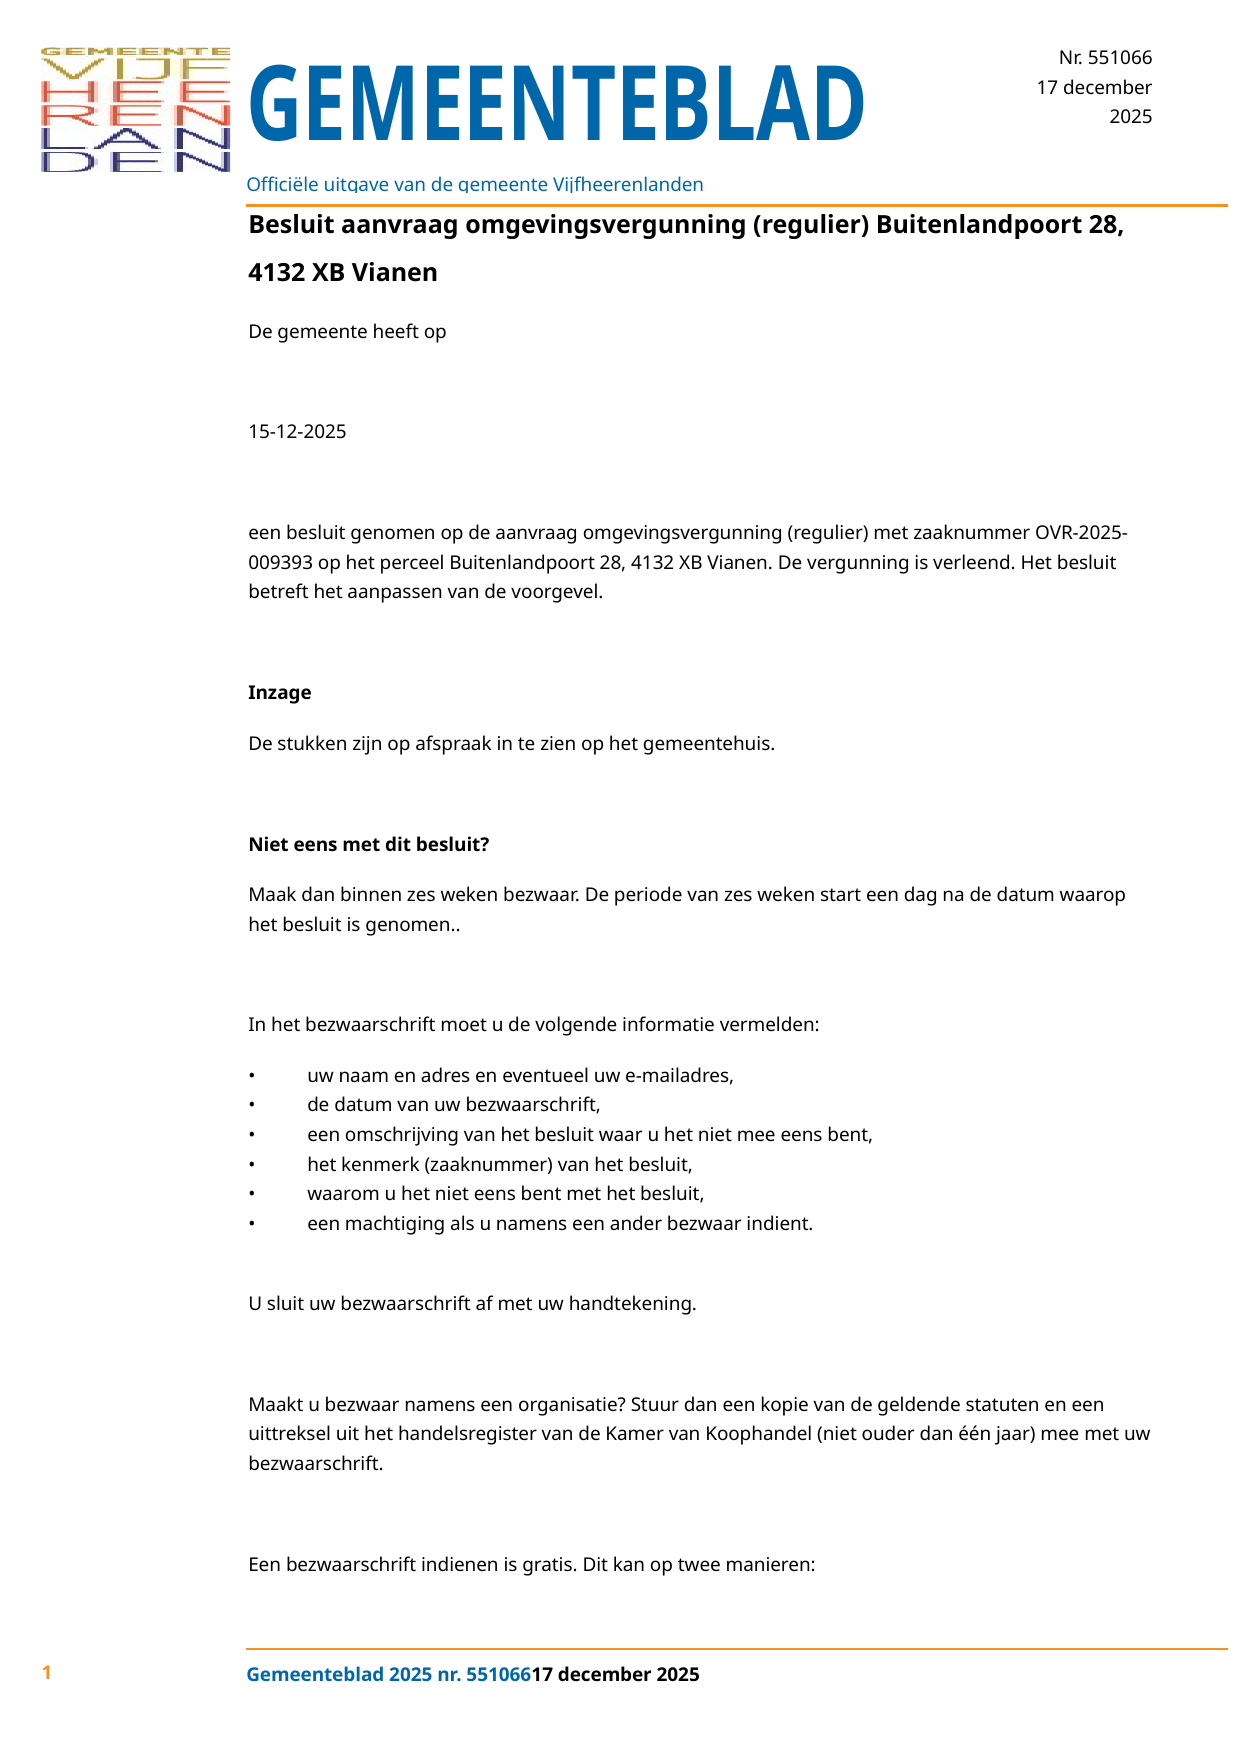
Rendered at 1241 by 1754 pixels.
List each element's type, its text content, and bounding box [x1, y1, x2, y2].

text Inzage [248, 679, 1152, 705]
list waarom u het niet eens bent met het besluit, [248, 1180, 1152, 1206]
picture [41, 47, 231, 172]
text een besluit genomen op de aanvraag omgevingsvergunning (regulier) met zaaknummer OVR-2025-009393 op het perceel Buitenlandpoort 28, 4132 XB Vianen. De vergunning is verleend. Het besluit betreft het aanpassen van de voorgevel. [248, 519, 1152, 604]
text U sluit uw bezwaarschrift af met uw handtekening. [248, 1290, 1152, 1316]
text De gemeente heeft op [248, 318, 1152, 344]
text 15-12-2025 [248, 419, 1152, 444]
text Maakt u bezwaar namens een organisatie? Stuur dan een kopie van de geldende statuten en een uittreksel uit het handelsregister van de Kamer van Koophandel (niet ouder dan één jaar) mee met uw bezwaarschrift. [248, 1391, 1152, 1476]
list uw naam en adres en eventueel uw e-mailadres, [248, 1062, 1152, 1088]
text Een bezwaarschrift indienen is gratis. Dit kan op twee manieren: [248, 1551, 1152, 1577]
list de datum van uw bezwaarschrift, [248, 1092, 1152, 1117]
text Maak dan binnen zes weken bezwaar. De periode van zes weken start een dag na de datum waarop het besluit is genomen.. [248, 881, 1152, 937]
text Besluit aanvraag omgevingsvergunning (regulier) Buitenlandpoort 28, 4132 XB Vianen [248, 207, 1152, 288]
text In het bezwaarschrift moet u de volgende informatie vermelden: [248, 1012, 1152, 1037]
text De stukken zijn op afspraak in te zien op het gemeentehuis. [248, 730, 1152, 756]
list een machtiging als u namens een ander bezwaar indient. [248, 1210, 1152, 1236]
list het kenmerk (zaaknummer) van het besluit, [248, 1151, 1152, 1177]
text Niet eens met dit besluit? [248, 831, 1152, 857]
list een omschrijving van het besluit waar u het niet mee eens bent, [248, 1121, 1152, 1147]
